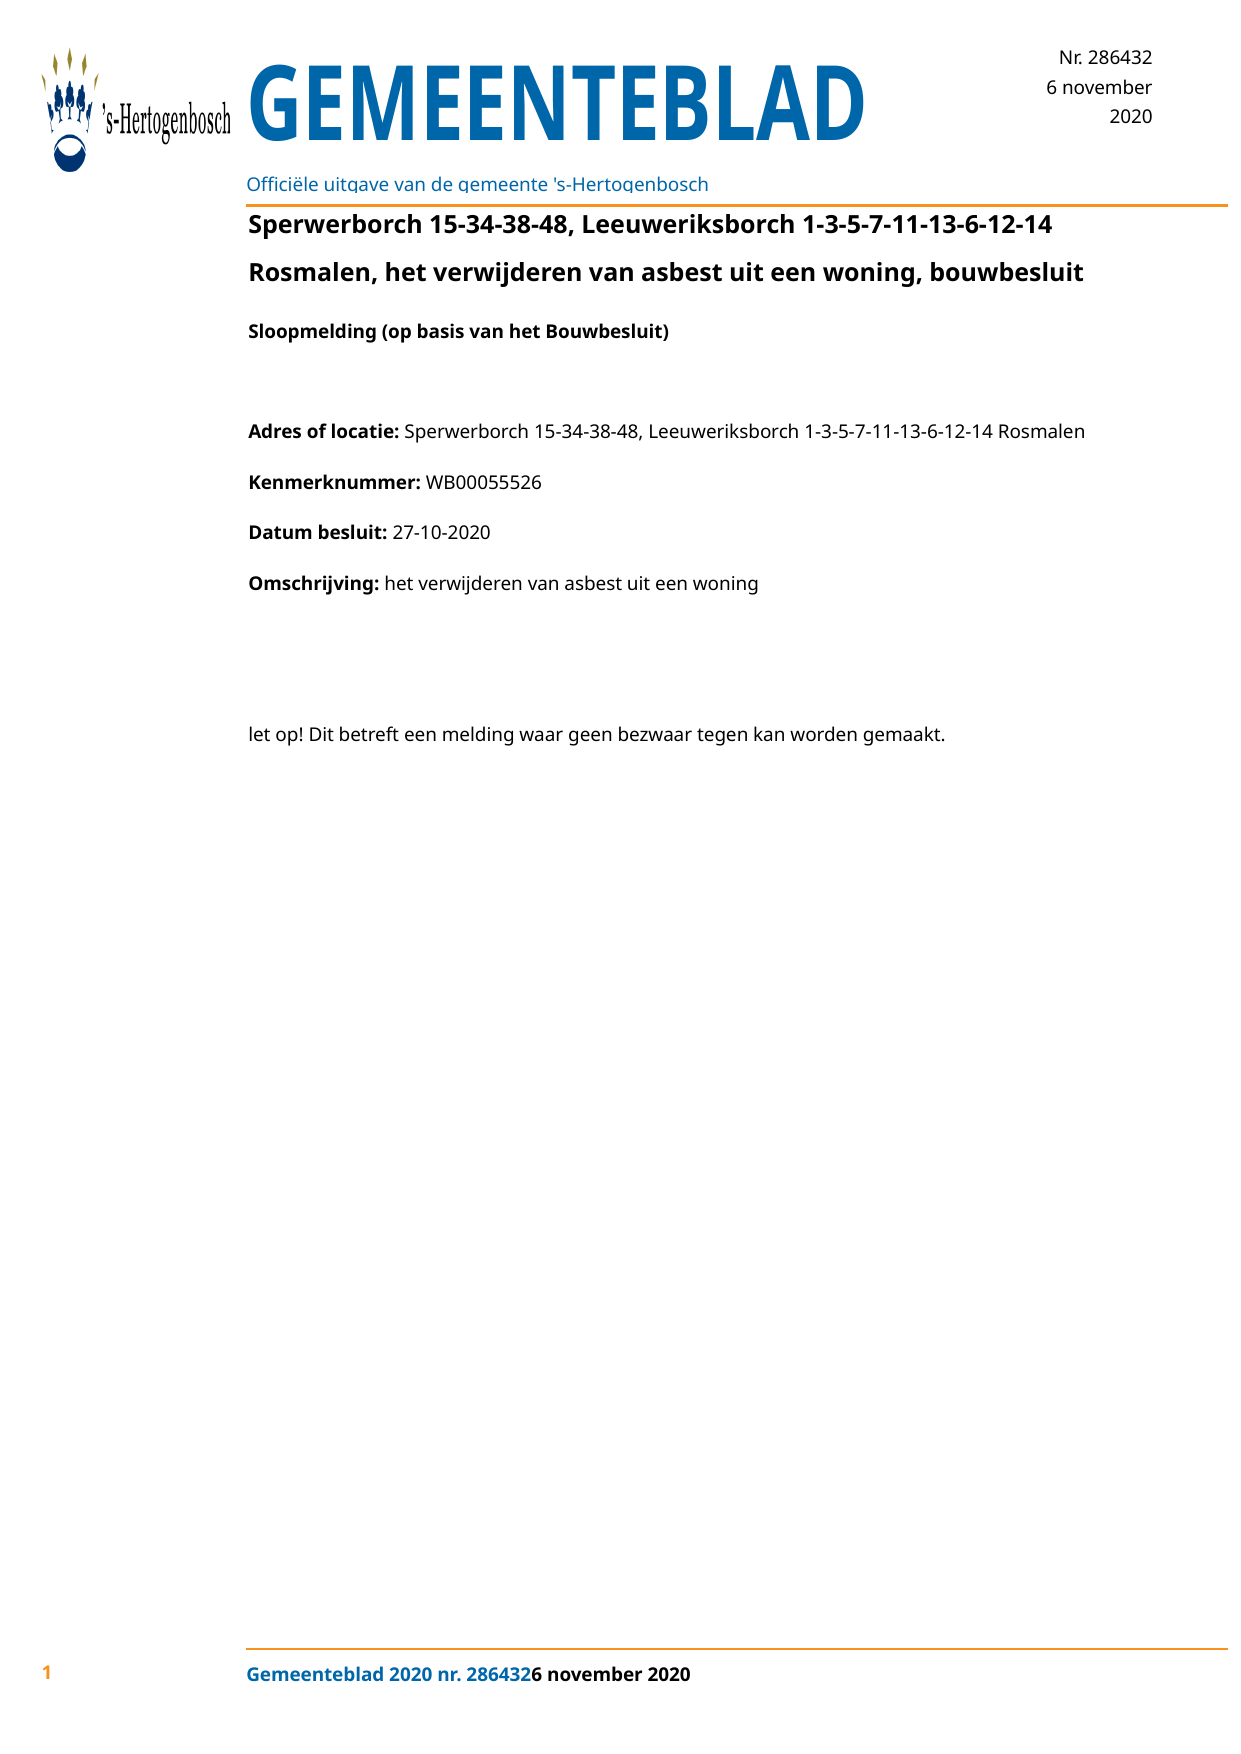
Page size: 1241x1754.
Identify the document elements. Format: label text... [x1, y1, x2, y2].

text Sperwerborch 15-34-38-48, Leeuweriksborch 1-3-5-7-11-13-6-12-14 Rosmalen, het verwijderen van asbest uit een woning, bouwbesluit [248, 207, 1152, 288]
text Sloopmelding (op basis van het Bouwbesluit) [248, 318, 1152, 344]
picture [41, 47, 231, 172]
text Datum besluit: 27-10-2020 [248, 519, 1152, 545]
text Kenmerknummer: WB00055526 [248, 469, 1152, 495]
text let op! Dit betreft een melding waar geen bezwaar tegen kan worden gemaakt. [248, 721, 1152, 747]
text Omschrijving: het verwijderen van asbest uit een woning [248, 570, 1152, 596]
text Adres of locatie: Sperwerborch 15-34-38-48, Leeuweriksborch 1-3-5-7-11-13-6-12-14 Rosmalen [248, 419, 1152, 444]
